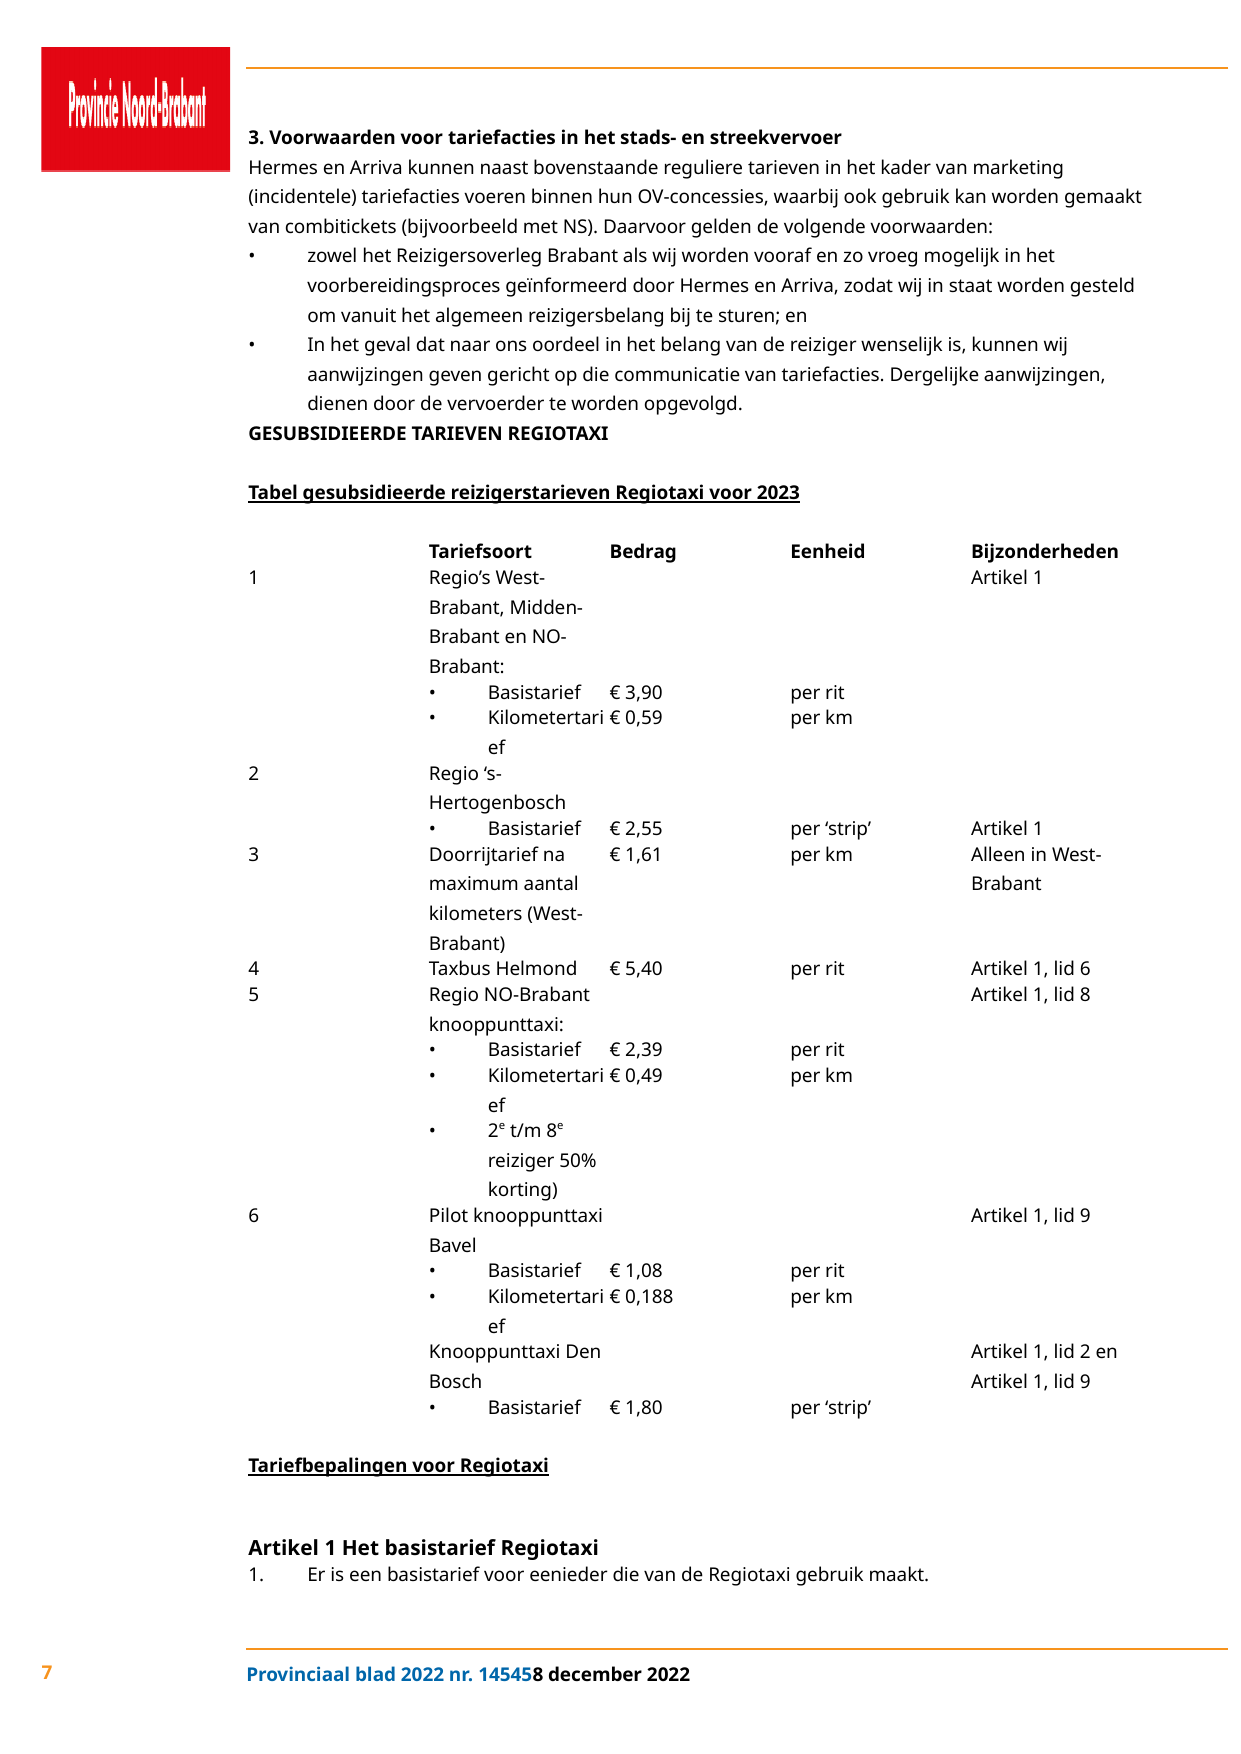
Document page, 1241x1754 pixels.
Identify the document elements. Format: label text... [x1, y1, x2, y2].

table_cell Regio NO-Brabant knooppunttaxi: [429, 981, 609, 1036]
list Er is een basistarief voor eenieder die van de Regiotaxi gebruik maakt. [248, 1561, 1152, 1587]
table_cell [790, 1118, 971, 1202]
table_cell 5 [248, 981, 429, 1202]
table_cell Kilometertarief [429, 705, 609, 760]
table_cell per km [790, 1062, 971, 1117]
table_cell [971, 1284, 1152, 1339]
table_cell [609, 1118, 790, 1202]
text GESUBSIDIEERDE TARIEVEN REGIOTAXI [248, 420, 1152, 446]
text 3. Voorwaarden voor tariefacties in het stads- en streekvervoer [248, 124, 1152, 150]
table_cell Alleen in West-Brabant [971, 841, 1152, 955]
table_cell per rit [790, 679, 971, 704]
text Hermes en Arriva kunnen naast bovenstaande reguliere tarieven in het kader van marketing (incidentele) tariefacties voeren binnen hun OV-concessies, waarbij ook gebruik kan worden gemaakt van combitickets (bijvoorbeeld met NS). Daarvoor gelden de volgende voorwaarden: [248, 154, 1152, 239]
table_cell Basistarief [429, 679, 609, 704]
table_cell € 2,39 [609, 1036, 790, 1062]
table_cell [790, 981, 971, 1036]
table_cell per rit [790, 1258, 971, 1283]
table_cell € 1,61 [609, 841, 790, 955]
table_header Tariefsoort [429, 539, 609, 564]
table_cell € 1,08 [609, 1258, 790, 1283]
table_cell 6 [248, 1203, 429, 1394]
table_cell per rit [790, 955, 971, 981]
table_cell per ‘strip’ [790, 815, 971, 841]
table_cell Kilometertarief [429, 1284, 609, 1339]
table_cell € 3,90 [609, 679, 790, 704]
table_header Bedrag [609, 539, 790, 564]
table_cell [971, 760, 1152, 815]
list zowel het Reizigersoverleg Brabant als wij worden vooraf en zo vroeg mogelijk in het voorbereidingsproces geïnformeerd door Hermes en Arriva, zodat wij in staat worden gesteld om vanuit het algemeen reizigersbelang bij te sturen; en [248, 243, 1152, 328]
table_cell [609, 564, 790, 679]
table_cell [790, 1339, 971, 1394]
table_cell Basistarief [429, 1394, 609, 1420]
table_cell Artikel 1, lid 8 [971, 981, 1152, 1202]
table_cell per km [790, 1284, 971, 1339]
table_cell per ‘strip’ [790, 1394, 971, 1420]
table_cell 1 [248, 564, 429, 760]
table_cell € 0,49 [609, 1062, 790, 1117]
table_cell [609, 981, 790, 1036]
table_cell Doorrijtarief na maximum aantal kilometers (West-Brabant) [429, 841, 609, 955]
table_cell € 0,188 [609, 1284, 790, 1339]
table_cell Kilometertarief [429, 1062, 609, 1117]
table_cell Artikel 1, lid 9 [971, 1203, 1152, 1258]
table_cell [790, 564, 971, 679]
table_cell € 1,80 [609, 1394, 790, 1420]
table_cell Knooppunttaxi Den Bosch [429, 1339, 609, 1394]
table_cell per rit [790, 1036, 971, 1062]
table_cell Basistarief [429, 815, 609, 841]
table_cell 3 [248, 841, 429, 955]
table_header Eenheid [790, 539, 971, 564]
table_cell per km [790, 841, 971, 955]
table_cell Basistarief [429, 1258, 609, 1283]
text Tariefbepalingen voor Regiotaxi [248, 1453, 1152, 1478]
table_cell Pilot knooppunttaxi Bavel [429, 1203, 609, 1258]
table_cell [790, 1203, 971, 1258]
table_cell 4 [248, 955, 429, 981]
table_cell Regio ‘s-Hertogenbosch [429, 760, 609, 815]
table_cell € 5,40 [609, 955, 790, 981]
table_cell Artikel 1 [971, 564, 1152, 760]
table_cell [971, 1394, 1152, 1420]
table_cell Artikel 1 [971, 815, 1152, 841]
table_header [248, 539, 429, 564]
table_cell [609, 1203, 790, 1258]
table_cell € 0,59 [609, 705, 790, 760]
table_cell Artikel 1, lid 6 [971, 955, 1152, 981]
table_cell per km [790, 705, 971, 760]
table_cell Taxbus Helmond [429, 955, 609, 981]
table_header Bijzonderheden [971, 539, 1152, 564]
text Artikel 1 Het basistarief Regiotaxi [248, 1533, 1152, 1561]
table_cell [248, 1394, 429, 1420]
table_cell Artikel 1, lid 2 en Artikel 1, lid 9 [971, 1339, 1152, 1394]
table_cell [790, 760, 971, 815]
table_cell € 2,55 [609, 815, 790, 841]
table_cell Basistarief [429, 1036, 609, 1062]
picture [41, 47, 231, 172]
table_cell 2e t/m 8e reiziger 50% korting) [429, 1118, 609, 1202]
table_cell [971, 1258, 1152, 1283]
table_cell Regio’s West-Brabant, Midden-Brabant en NO-Brabant: [429, 564, 609, 679]
table_cell [609, 1339, 790, 1394]
text Tabel gesubsidieerde reizigerstarieven Regiotaxi voor 2023 [248, 479, 1152, 505]
table_cell [609, 760, 790, 815]
table_cell 2 [248, 760, 429, 841]
list In het geval dat naar ons oordeel in het belang van de reiziger wenselijk is, kunnen wij aanwijzingen geven gericht op die communicatie van tariefacties. Dergelijke aanwijzingen, dienen door de vervoerder te worden opgevolgd. [248, 331, 1152, 416]
